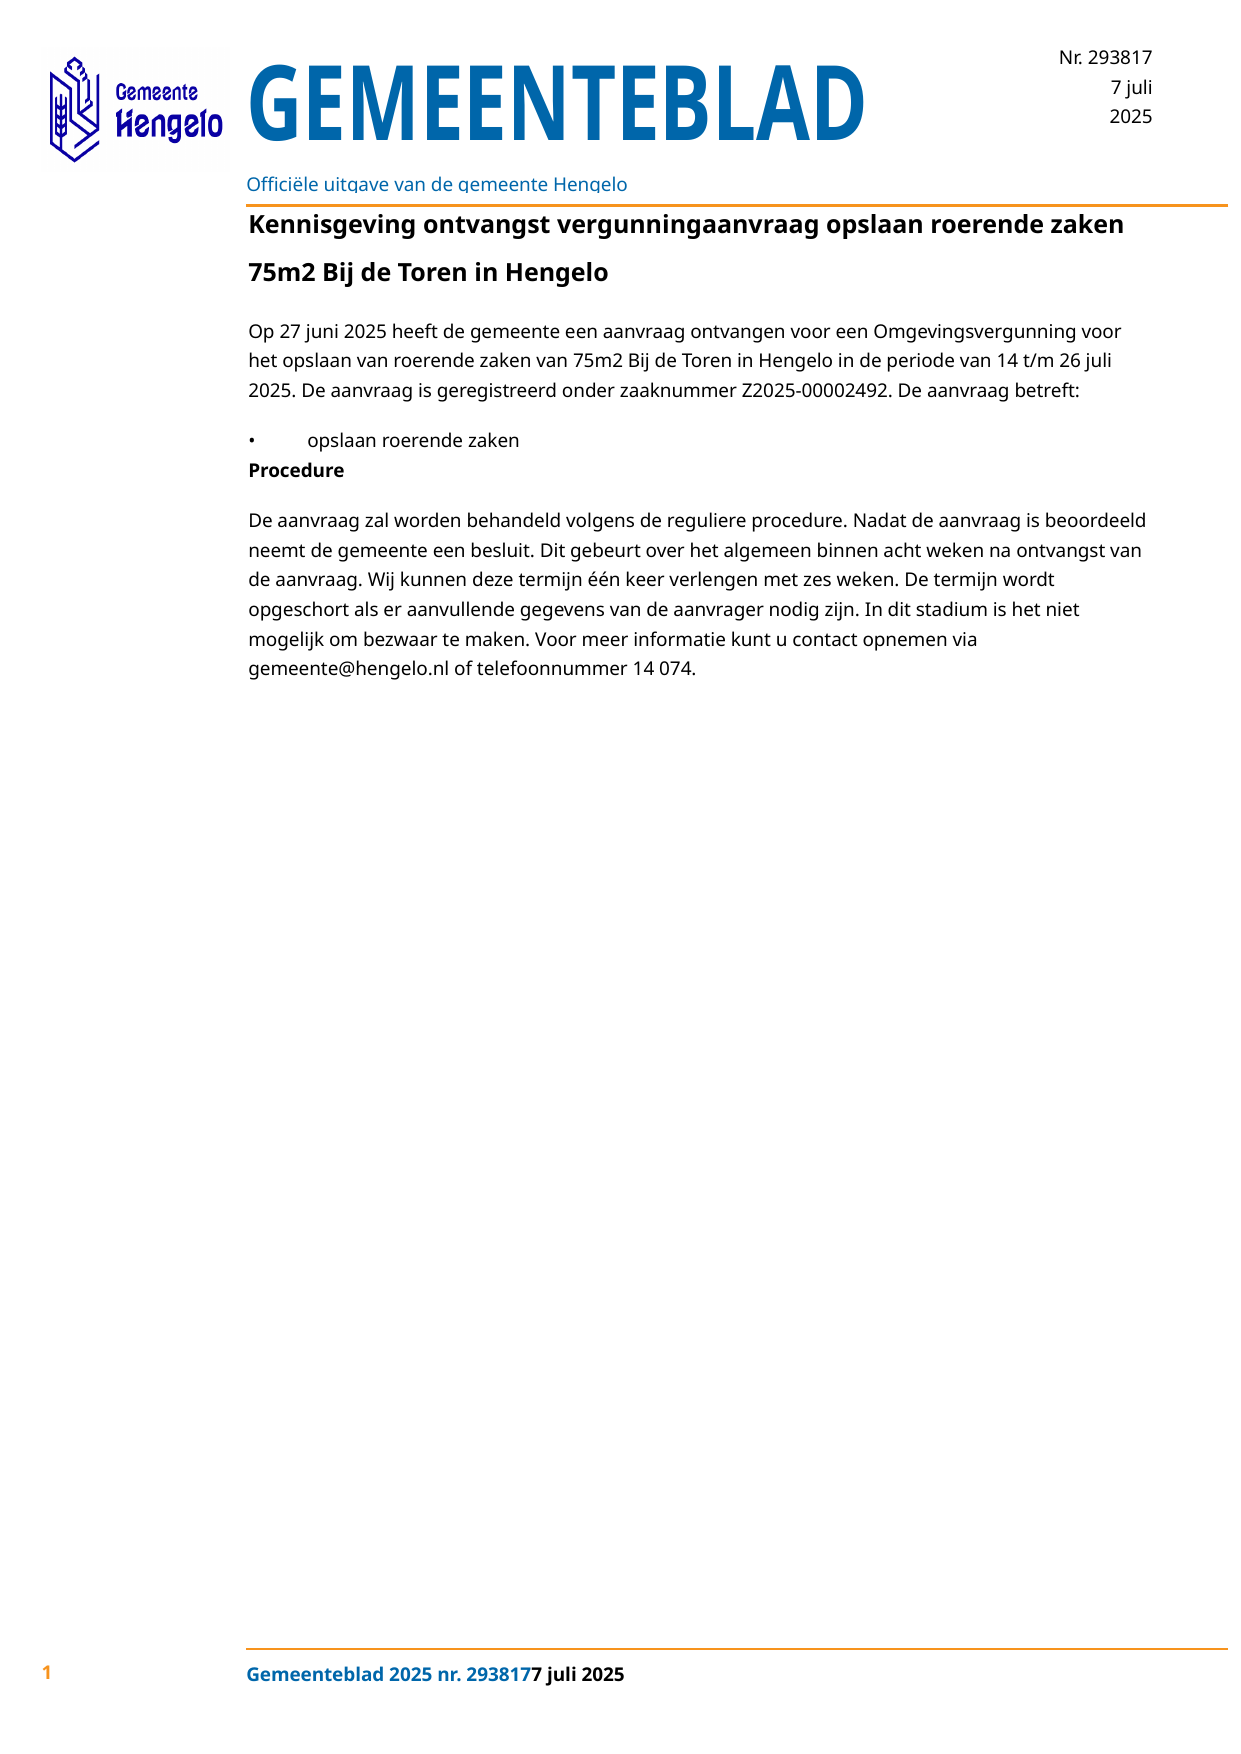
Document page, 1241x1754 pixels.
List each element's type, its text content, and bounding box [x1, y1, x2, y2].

text Procedure [248, 457, 1152, 483]
text De aanvraag zal worden behandeld volgens de reguliere procedure. Nadat de aanvraag is beoordeeld neemt de gemeente een besluit. Dit gebeurt over het algemeen binnen acht weken na ontvangst van de aanvraag. Wij kunnen deze termijn één keer verlengen met zes weken. De termijn wordt opgeschort als er aanvullende gegevens van de aanvrager nodig zijn. In dit stadium is het niet mogelijk om bezwaar te maken. Voor meer informatie kunt u contact opnemen via gemeente@hengelo.nl of telefoonnummer 14 074. [248, 507, 1152, 681]
text Op 27 juni 2025 heeft de gemeente een aanvraag ontvangen voor een Omgevingsvergunning voor het opslaan van roerende zaken van 75m2 Bij de Toren in Hengelo in de periode van 14 t/m 26 juli 2025. De aanvraag is geregistreerd onder zaaknummer Z2025-00002492. De aanvraag betreft: [248, 318, 1152, 403]
list opslaan roerende zaken [248, 427, 1152, 453]
picture [41, 47, 231, 172]
text Kennisgeving ontvangst vergunningaanvraag opslaan roerende zaken 75m2 Bij de Toren in Hengelo [248, 207, 1152, 288]
